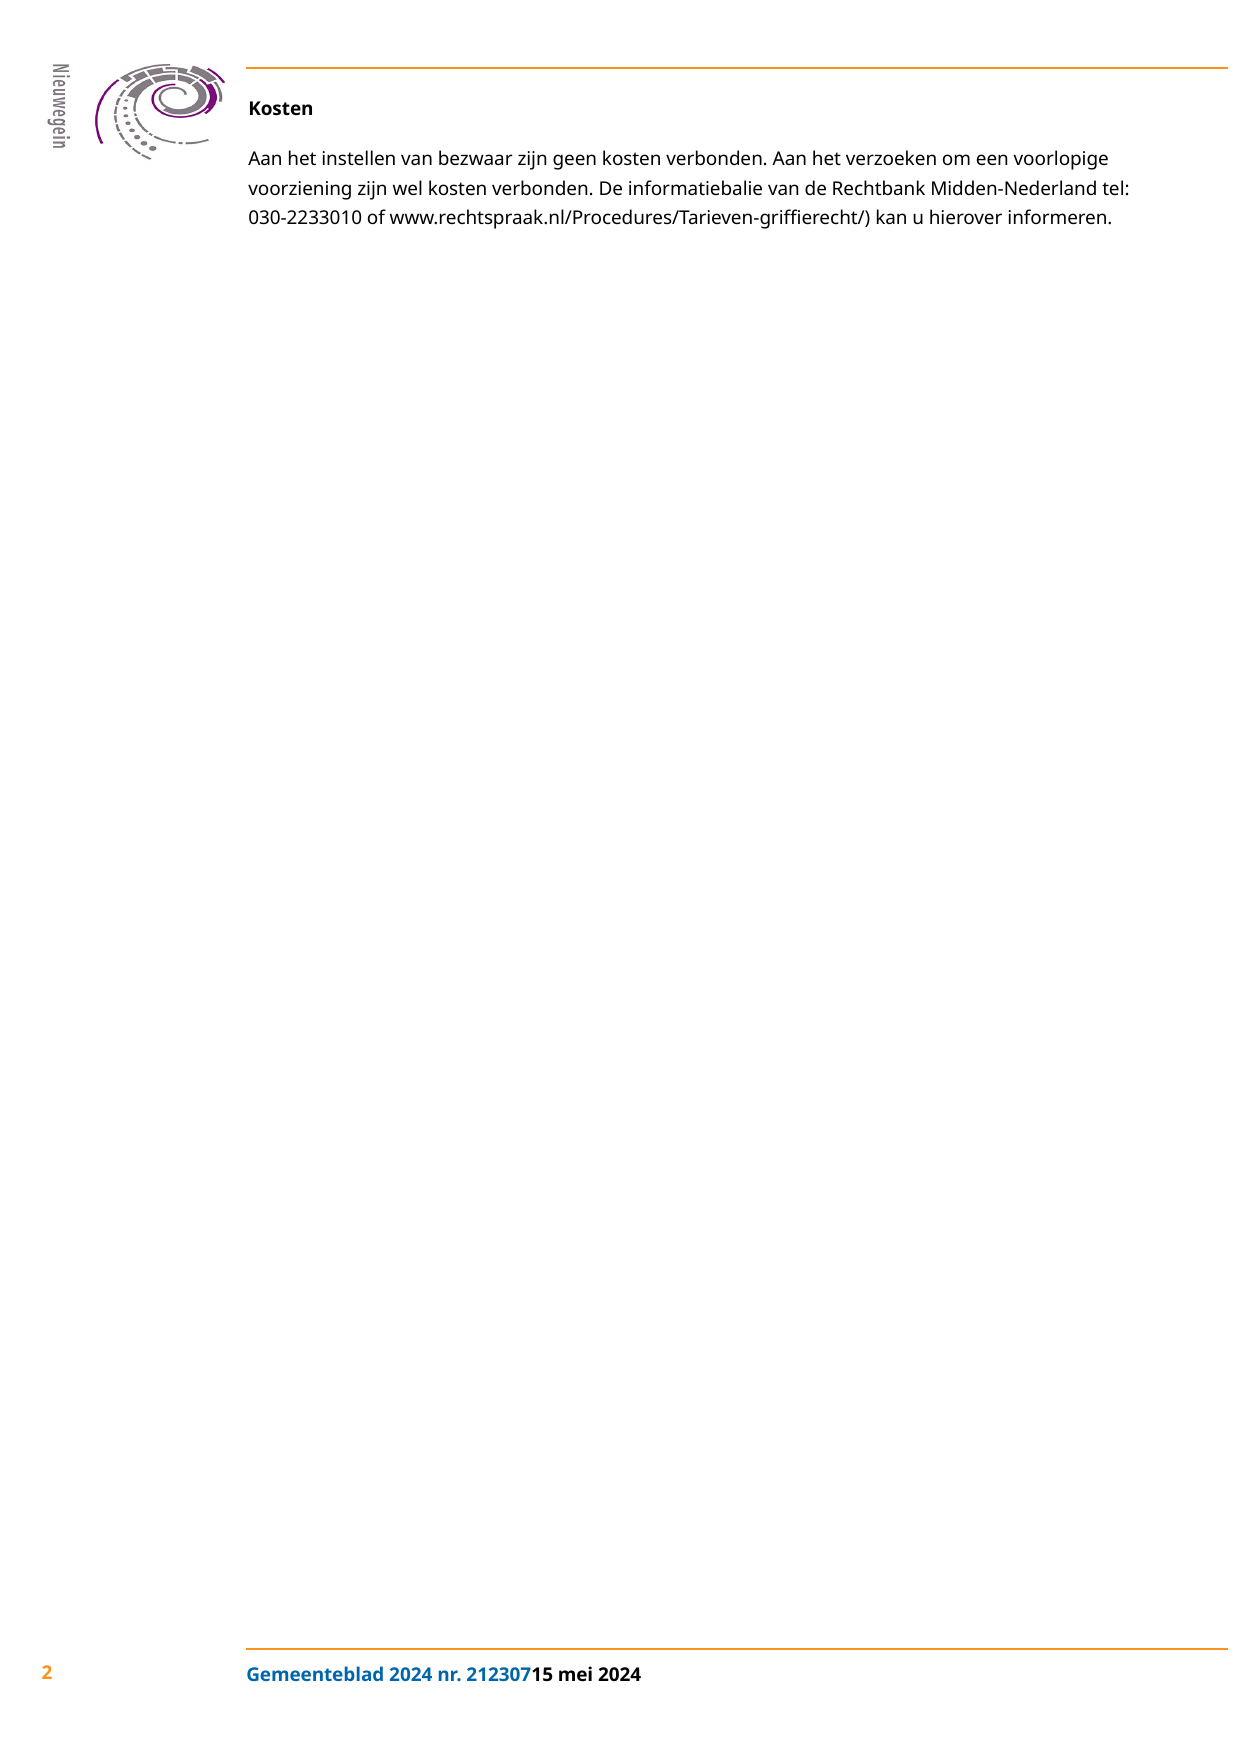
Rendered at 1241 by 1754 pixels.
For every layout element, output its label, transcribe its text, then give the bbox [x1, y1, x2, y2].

text Kosten [248, 95, 1152, 121]
picture [41, 47, 231, 172]
text Aan het instellen van bezwaar zijn geen kosten verbonden. Aan het verzoeken om een voorlopige voorziening zijn wel kosten verbonden. De informatiebalie van de Rechtbank Midden-Nederland tel: 030-2233010 of www.rechtspraak.nl/Procedures/Tarieven-griffierecht/) kan u hierover informeren. [248, 145, 1152, 230]
